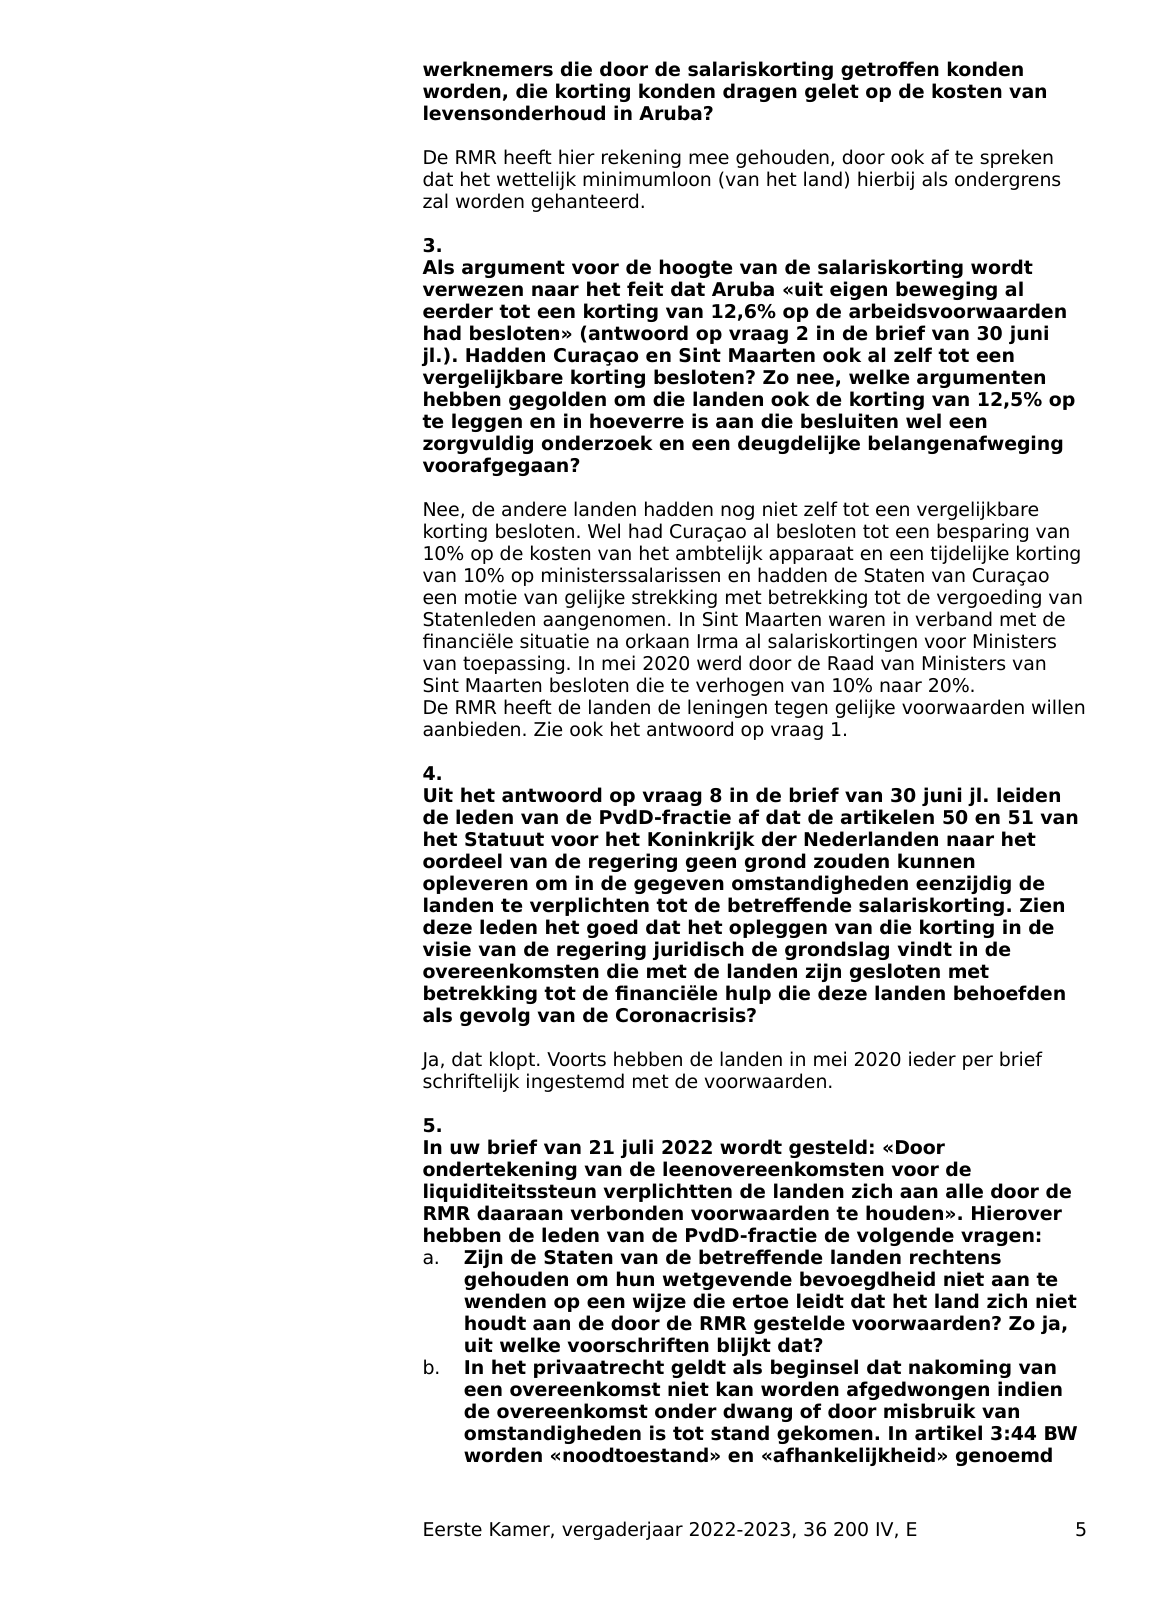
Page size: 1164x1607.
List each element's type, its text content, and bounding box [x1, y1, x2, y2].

text a. Zijn de Staten van de betreffende landen rechtens gehouden om hun wetgevende bevoegdheid niet aan te wenden op een wijze die ertoe leidt dat het land zich niet houdt aan de door de RMR gestelde voorwaarden? Zo ja, uit welke voorschriften blijkt dat? [422, 1247, 1087, 1357]
text De RMR heeft de landen de leningen tegen gelijke voorwaarden willen aanbieden. Zie ook het antwoord op vraag 1. [422, 697, 1087, 741]
text 3. [422, 235, 1087, 257]
text Uit het antwoord op vraag 8 in de brief van 30 juni jl. leiden de leden van de PvdD-fractie af dat de artikelen 50 en 51 van het Statuut voor het Koninkrijk der Nederlanden naar het oordeel van de regering geen grond zouden kunnen opleveren om in de gegeven omstandigheden eenzijdig de landen te verplichten tot de betreffende salariskorting. Zien deze leden het goed dat het opleggen van die korting in de visie van de regering juridisch de grondslag vindt in de overeenkomsten die met de landen zijn gesloten met betrekking tot de financiële hulp die deze landen behoefden als gevolg van de Coronacrisis? [422, 785, 1087, 1027]
text 4. [422, 763, 1087, 785]
text Ja, dat klopt. Voorts hebben de landen in mei 2020 ieder per brief schriftelijk ingestemd met de voorwaarden. [422, 1049, 1087, 1093]
text De RMR heeft hier rekening mee gehouden, door ook af te spreken dat het wettelijk minimumloon (van het land) hierbij als ondergrens zal worden gehanteerd. [422, 147, 1087, 213]
text b. In het privaatrecht geldt als beginsel dat nakoming van een overeenkomst niet kan worden afgedwongen indien de overeenkomst onder dwang of door misbruik van omstandigheden is tot stand gekomen. In artikel 3:44 BW worden «noodtoestand» en «afhankelijkheid» genoemd [422, 1357, 1087, 1467]
text In uw brief van 21 juli 2022 wordt gesteld: «Door ondertekening van de leenovereenkomsten voor de liquiditeitssteun verplichtten de landen zich aan alle door de RMR daaraan verbonden voorwaarden te houden». Hierover hebben de leden van de PvdD-fractie de volgende vragen: [422, 1137, 1087, 1247]
text werknemers die door de salariskorting getroffen konden worden, die korting konden dragen gelet op de kosten van levensonderhoud in Aruba? [422, 59, 1087, 125]
text 5. [422, 1115, 1087, 1137]
text Nee, de andere landen hadden nog niet zelf tot een vergelijkbare korting besloten. Wel had Curaçao al besloten tot een besparing van 10% op de kosten van het ambtelijk apparaat en een tijdelijke korting van 10% op ministerssalarissen en hadden de Staten van Curaçao een motie van gelijke strekking met betrekking tot de vergoeding van Statenleden aangenomen. In Sint Maarten waren in verband met de financiële situatie na orkaan Irma al salariskortingen voor Ministers van toepassing. In mei 2020 werd door de Raad van Ministers van Sint Maarten besloten die te verhogen van 10% naar 20%. [422, 499, 1087, 697]
text Als argument voor de hoogte van de salariskorting wordt verwezen naar het feit dat Aruba «uit eigen beweging al eerder tot een korting van 12,6% op de arbeidsvoorwaarden had besloten» (antwoord op vraag 2 in de brief van 30 juni jl.). Hadden Curaçao en Sint Maarten ook al zelf tot een vergelijkbare korting besloten? Zo nee, welke argumenten hebben gegolden om die landen ook de korting van 12,5% op te leggen en in hoeverre is aan die besluiten wel een zorgvuldig onderzoek en een deugdelijke belangenafweging voorafgegaan? [422, 257, 1087, 477]
